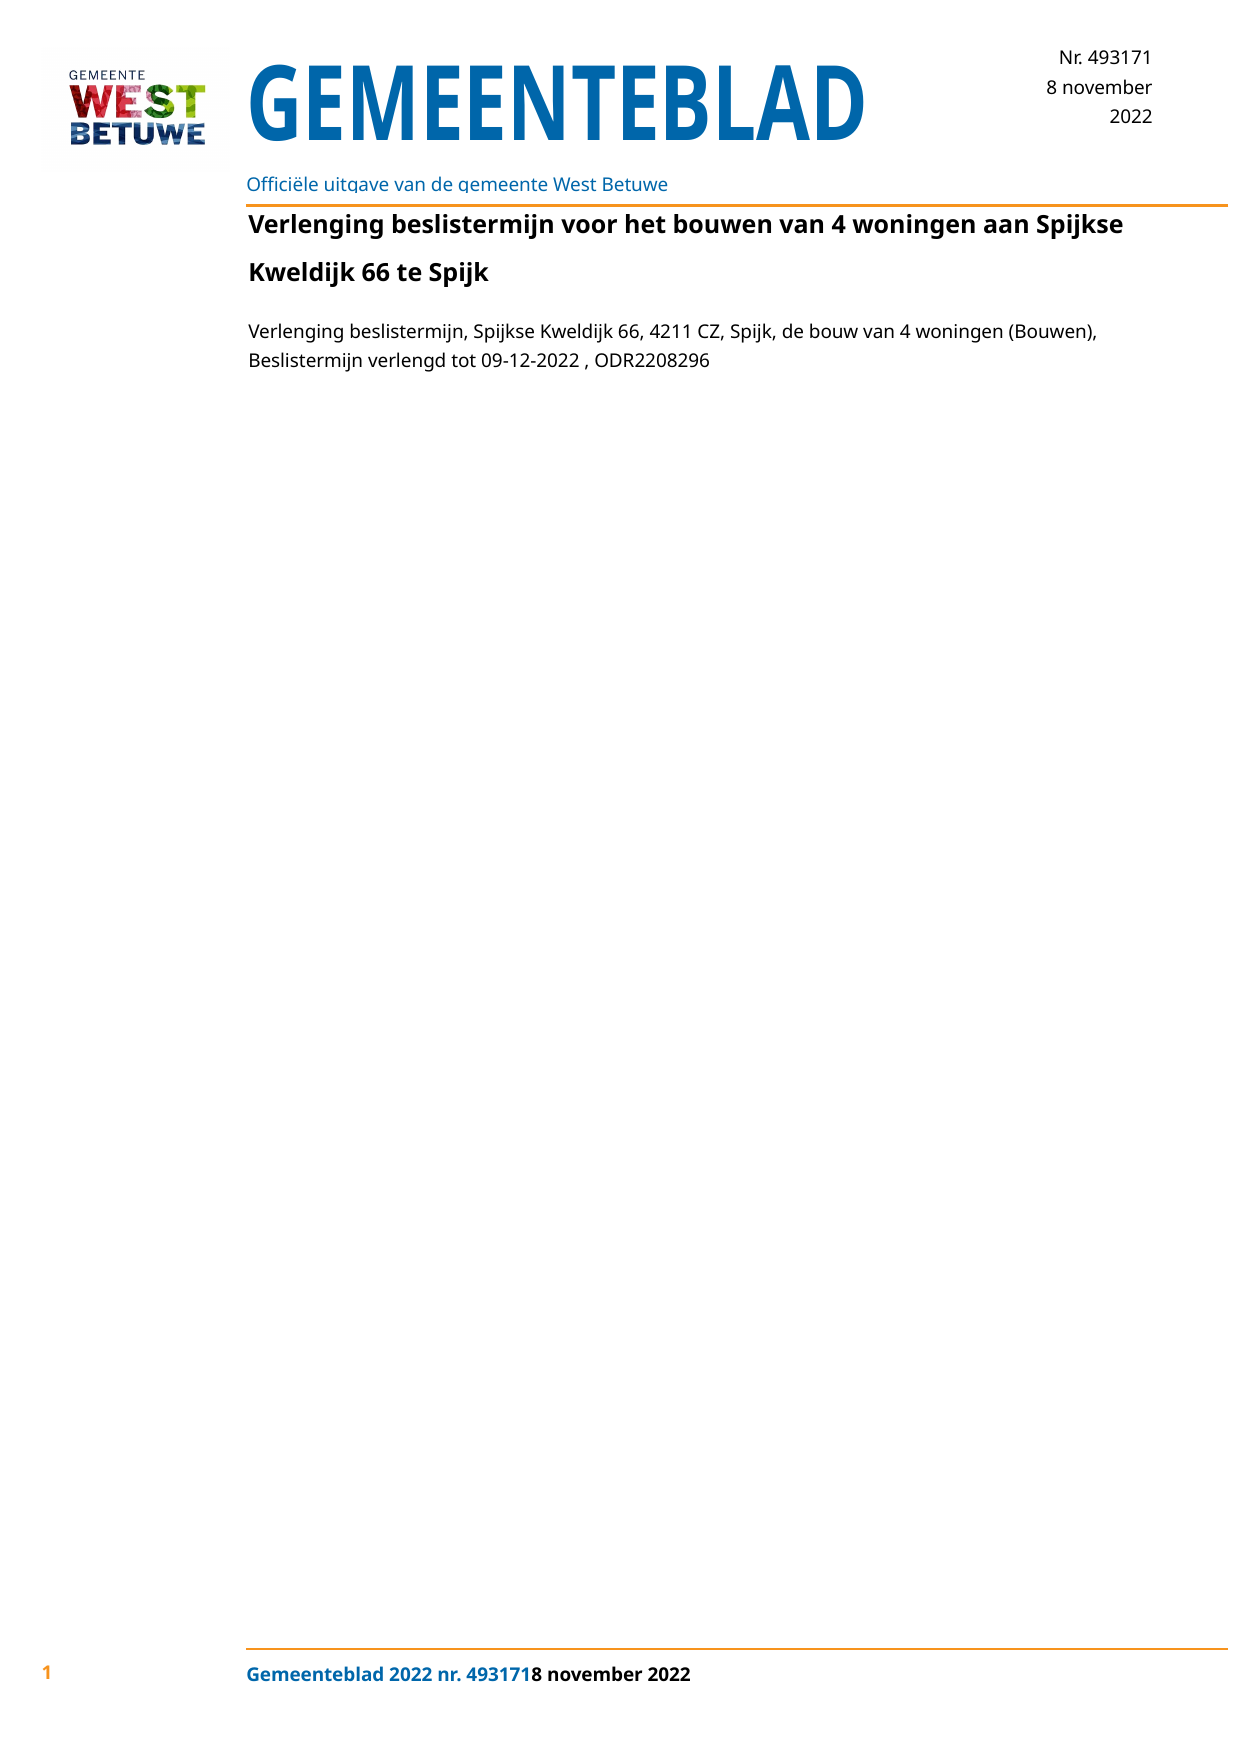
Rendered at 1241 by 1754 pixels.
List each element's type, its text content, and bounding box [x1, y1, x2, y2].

text Verlenging beslistermijn voor het bouwen van 4 woningen aan Spijkse Kweldijk 66 te Spijk [248, 207, 1152, 288]
picture [41, 47, 231, 172]
text Verlenging beslistermijn, Spijkse Kweldijk 66, 4211 CZ, Spijk, de bouw van 4 woningen (Bouwen), Beslistermijn verlengd tot 09-12-2022 , ODR2208296 [248, 318, 1152, 373]
